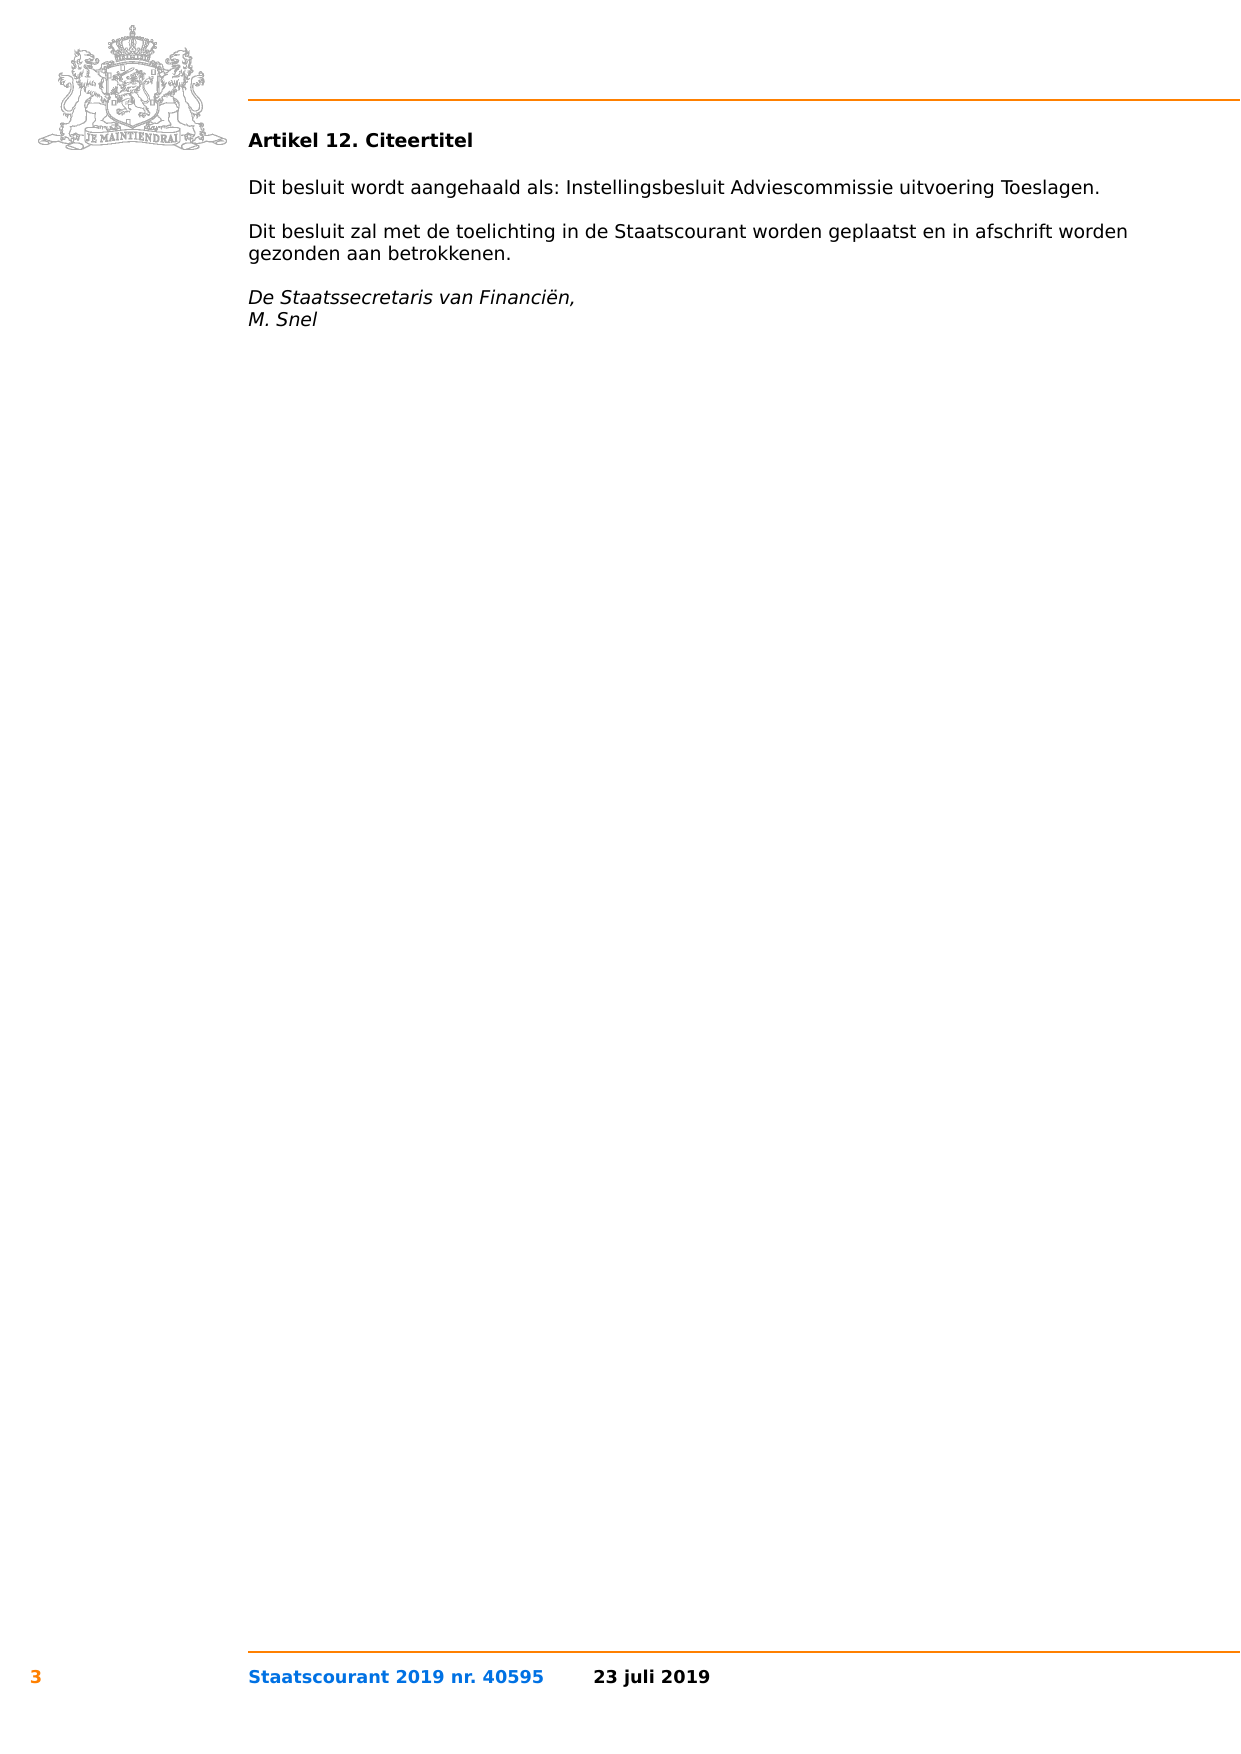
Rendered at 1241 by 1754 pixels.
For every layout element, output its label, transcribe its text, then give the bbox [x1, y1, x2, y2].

text Dit besluit zal met de toelichting in de Staatscourant worden geplaatst en in afschrift worden gezonden aan betrokkenen. [248, 221, 1163, 265]
subtitle Artikel 12. Citeertitel [248, 130, 1163, 152]
picture [38, 25, 227, 150]
text De Staatssecretaris van Financiën, M. Snel [248, 287, 1163, 331]
text Dit besluit wordt aangehaald als: Instellingsbesluit Adviescommissie uitvoering Toeslagen. [248, 177, 1163, 199]
